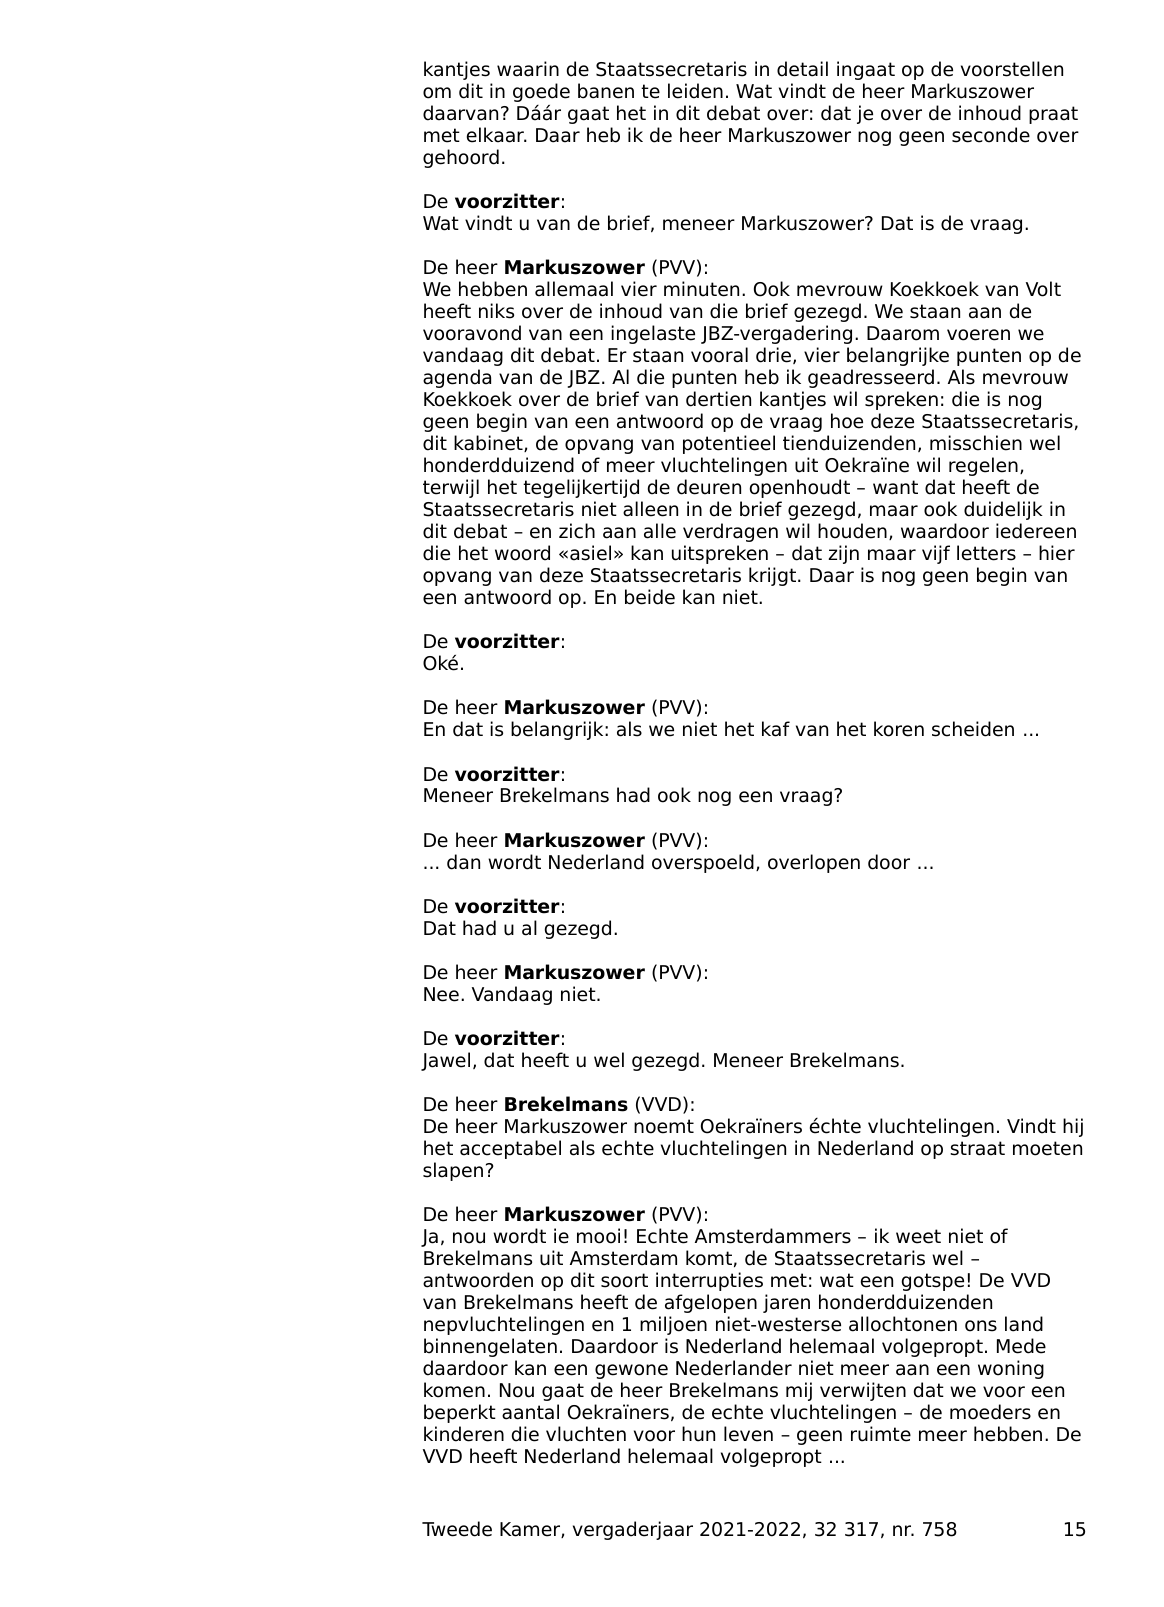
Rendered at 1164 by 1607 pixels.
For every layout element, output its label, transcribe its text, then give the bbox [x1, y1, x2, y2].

text De voorzitter: [422, 631, 1087, 653]
text De heer Brekelmans (VVD): [422, 1094, 1087, 1116]
text Oké. [422, 653, 1087, 675]
text Nee. Vandaag niet. [422, 984, 1087, 1006]
text De voorzitter: [422, 896, 1087, 918]
text De heer Markuszower (PVV): [422, 697, 1087, 719]
text kantjes waarin de Staatssecretaris in detail ingaat op de voorstellen om dit in goede banen te leiden. Wat vindt de heer Markuszower daarvan? Dáár gaat het in dit debat over: dat je over de inhoud praat met elkaar. Daar heb ik de heer Markuszower nog geen seconde over gehoord. [422, 59, 1087, 169]
text De voorzitter: [422, 763, 1087, 785]
text De voorzitter: [422, 191, 1087, 213]
text Dat had u al gezegd. [422, 918, 1087, 940]
text Wat vindt u van de brief, meneer Markuszower? Dat is de vraag. [422, 213, 1087, 235]
text De heer Markuszower (PVV): [422, 1204, 1087, 1226]
text De heer Markuszower (PVV): [422, 962, 1087, 984]
text Ja, nou wordt ie mooi! Echte Amsterdammers – ik weet niet of Brekelmans uit Amsterdam komt, de Staatssecretaris wel – antwoorden op dit soort interrupties met: wat een gotspe! De VVD van Brekelmans heeft de afgelopen jaren honderdduizenden nepvluchtelingen en 1 miljoen niet-westerse allochtonen ons land binnengelaten. Daardoor is Nederland helemaal volgepropt. Mede daardoor kan een gewone Nederlander niet meer aan een woning komen. Nou gaat de heer Brekelmans mij verwijten dat we voor een beperkt aantal Oekraïners, de echte vluchtelingen – de moeders en kinderen die vluchten voor hun leven – geen ruimte meer hebben. De VVD heeft Nederland helemaal volgepropt ... [422, 1226, 1087, 1468]
text De heer Markuszower noemt Oekraïners échte vluchtelingen. Vindt hij het acceptabel als echte vluchtelingen in Nederland op straat moeten slapen? [422, 1116, 1087, 1182]
text Meneer Brekelmans had ook nog een vraag? [422, 785, 1087, 807]
text Jawel, dat heeft u wel gezegd. Meneer Brekelmans. [422, 1050, 1087, 1072]
text ... dan wordt Nederland overspoeld, overlopen door ... [422, 852, 1087, 873]
text De heer Markuszower (PVV): [422, 257, 1087, 279]
text De heer Markuszower (PVV): [422, 829, 1087, 852]
text We hebben allemaal vier minuten. Ook mevrouw Koekkoek van Volt heeft niks over de inhoud van die brief gezegd. We staan aan de vooravond van een ingelaste JBZ-vergadering. Daarom voeren we vandaag dit debat. Er staan vooral drie, vier belangrijke punten op de agenda van de JBZ. Al die punten heb ik geadresseerd. Als mevrouw Koekkoek over de brief van dertien kantjes wil spreken: die is nog geen begin van een antwoord op de vraag hoe deze Staatssecretaris, dit kabinet, de opvang van potentieel tienduizenden, misschien wel honderdduizend of meer vluchtelingen uit Oekraïne wil regelen, terwijl het tegelijkertijd de deuren openhoudt – want dat heeft de Staatssecretaris niet alleen in de brief gezegd, maar ook duidelijk in dit debat – en zich aan alle verdragen wil houden, waardoor iedereen die het woord «asiel» kan uitspreken – dat zijn maar vijf letters – hier opvang van deze Staatssecretaris krijgt. Daar is nog geen begin van een antwoord op. En beide kan niet. [422, 279, 1087, 609]
text De voorzitter: [422, 1028, 1087, 1050]
text En dat is belangrijk: als we niet het kaf van het koren scheiden ... [422, 719, 1087, 741]
